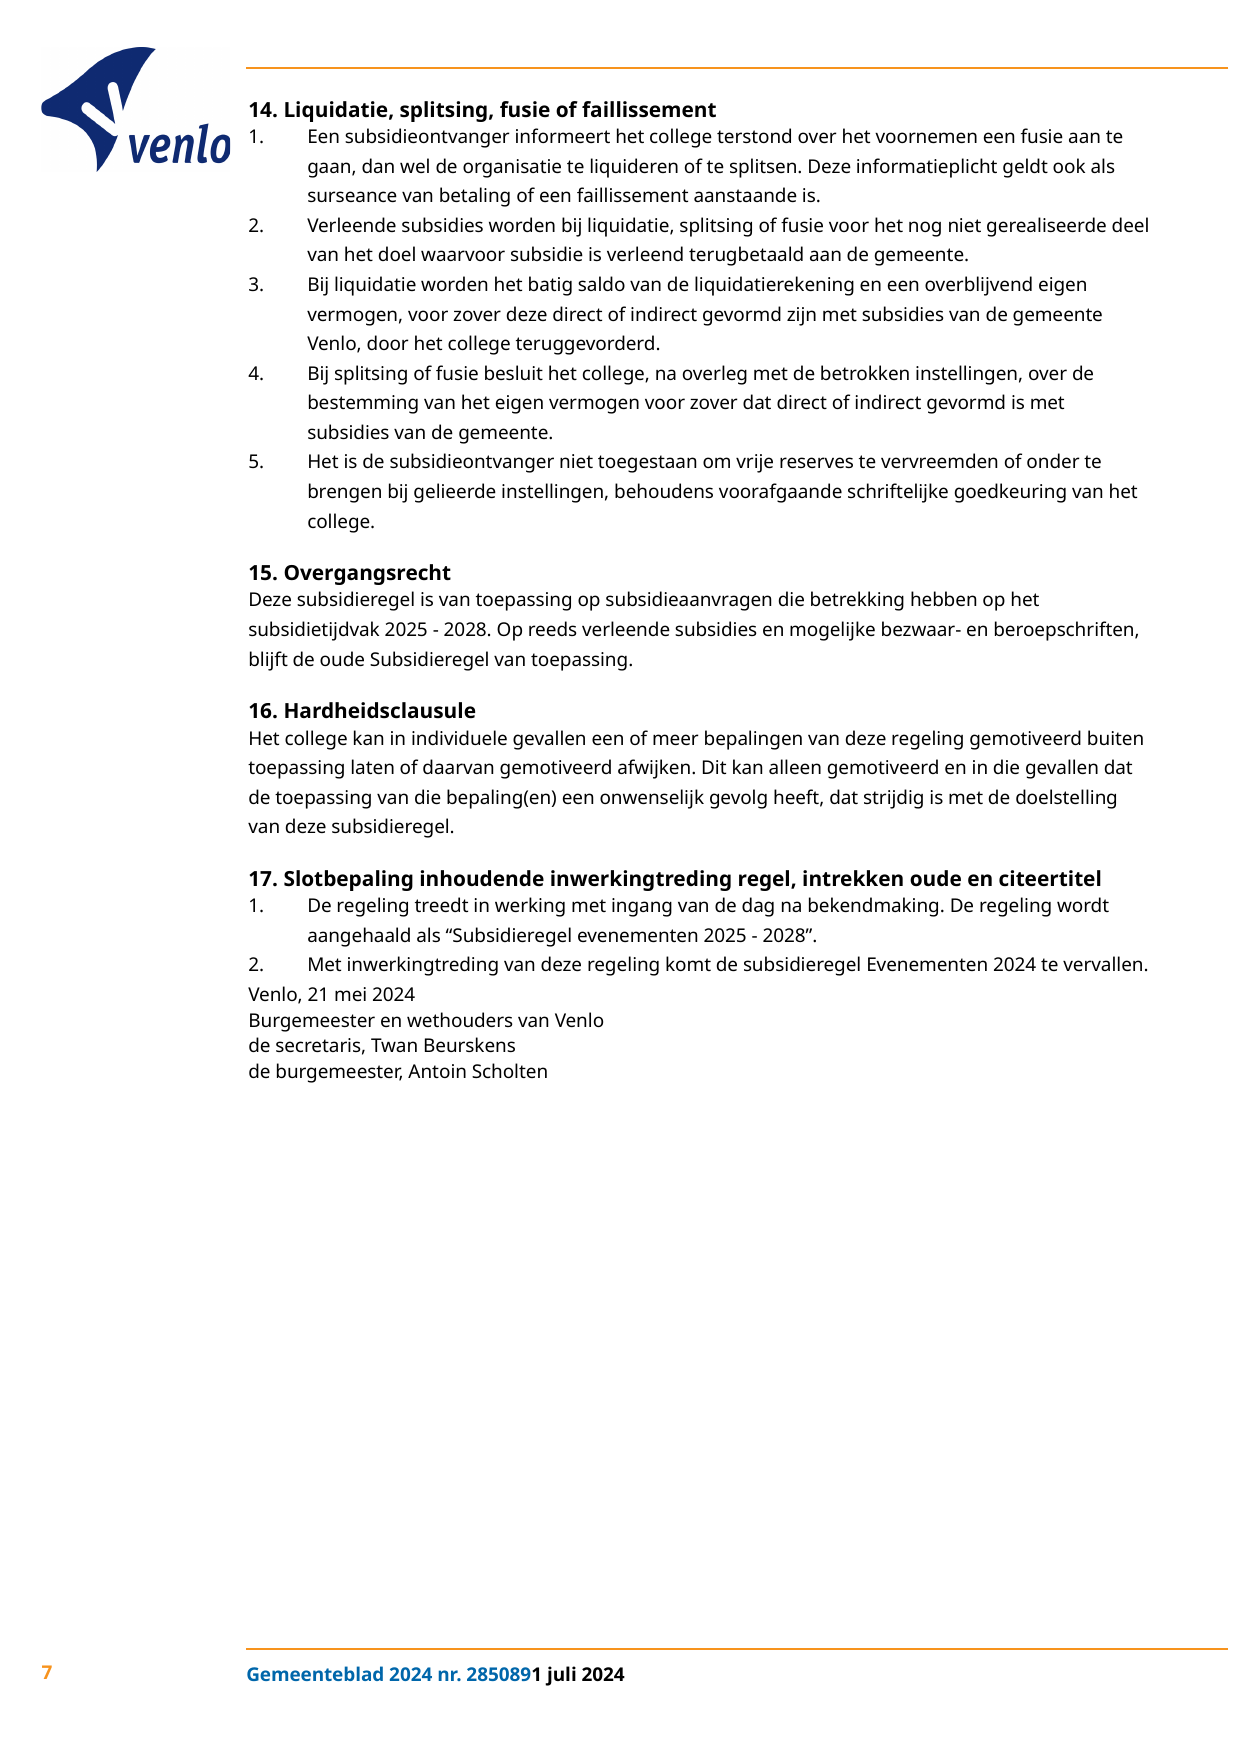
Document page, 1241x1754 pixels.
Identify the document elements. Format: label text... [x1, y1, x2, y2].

text de secretaris, Twan Beurskens [248, 1032, 1152, 1058]
text Deze subsidieregel is van toepassing op subsidieaanvragen die betrekking hebben op het subsidietijdvak 2025 - 2028. Op reeds verleende subsidies en mogelijke bezwaar- en beroepschriften, blijft de oude Subsidieregel van toepassing. [248, 587, 1152, 672]
list Bij splitsing of fusie besluit het college, na overleg met de betrokken instellingen, over de bestemming van het eigen vermogen voor zover dat direct of indirect gevormd is met subsidies van de gemeente. [248, 360, 1152, 445]
text de burgemeester, Antoin Scholten [248, 1058, 1152, 1084]
list Het is de subsidieontvanger niet toegestaan om vrije reserves te vervreemden of onder te brengen bij gelieerde instellingen, behoudens voorafgaande schriftelijke goedkeuring van het college. [248, 449, 1152, 533]
list Een subsidieontvanger informeert het college terstond over het voornemen een fusie aan te gaan, dan wel de organisatie te liquideren of te splitsen. Deze informatieplicht geldt ook als surseance van betaling of een faillissement aanstaande is. [248, 123, 1152, 208]
text 16. Hardheidsclausule [248, 696, 1152, 725]
text 14. Liquidatie, splitsing, fusie of faillissement [248, 95, 1152, 123]
text Burgemeester en wethouders van Venlo [248, 1007, 1152, 1032]
text 15. Overgangsrecht [248, 558, 1152, 587]
text 17. Slotbepaling inhoudende inwerkingtreding regel, intrekken oude en citeertitel [248, 864, 1152, 892]
picture [41, 47, 231, 172]
list De regeling treedt in werking met ingang van de dag na bekendmaking. De regeling wordt aangehaald als “Subsidieregel evenementen 2025 - 2028”. [248, 892, 1152, 948]
text Het college kan in individuele gevallen een of meer bepalingen van deze regeling gemotiveerd buiten toepassing laten of daarvan gemotiveerd afwijken. Dit kan alleen gemotiveerd en in die gevallen dat de toepassing van die bepaling(en) een onwenselijk gevolg heeft, dat strijdig is met de doelstelling van deze subsidieregel. [248, 725, 1152, 839]
list Met inwerkingtreding van deze regeling komt de subsidieregel Evenementen 2024 te vervallen. [248, 951, 1152, 977]
text Venlo, 21 mei 2024 [248, 981, 1152, 1007]
list Bij liquidatie worden het batig saldo van de liquidatierekening en een overblijvend eigen vermogen, voor zover deze direct of indirect gevormd zijn met subsidies van de gemeente Venlo, door het college teruggevorderd. [248, 271, 1152, 356]
list Verleende subsidies worden bij liquidatie, splitsing of fusie voor het nog niet gerealiseerde deel van het doel waarvoor subsidie is verleend terugbetaald aan de gemeente. [248, 212, 1152, 267]
